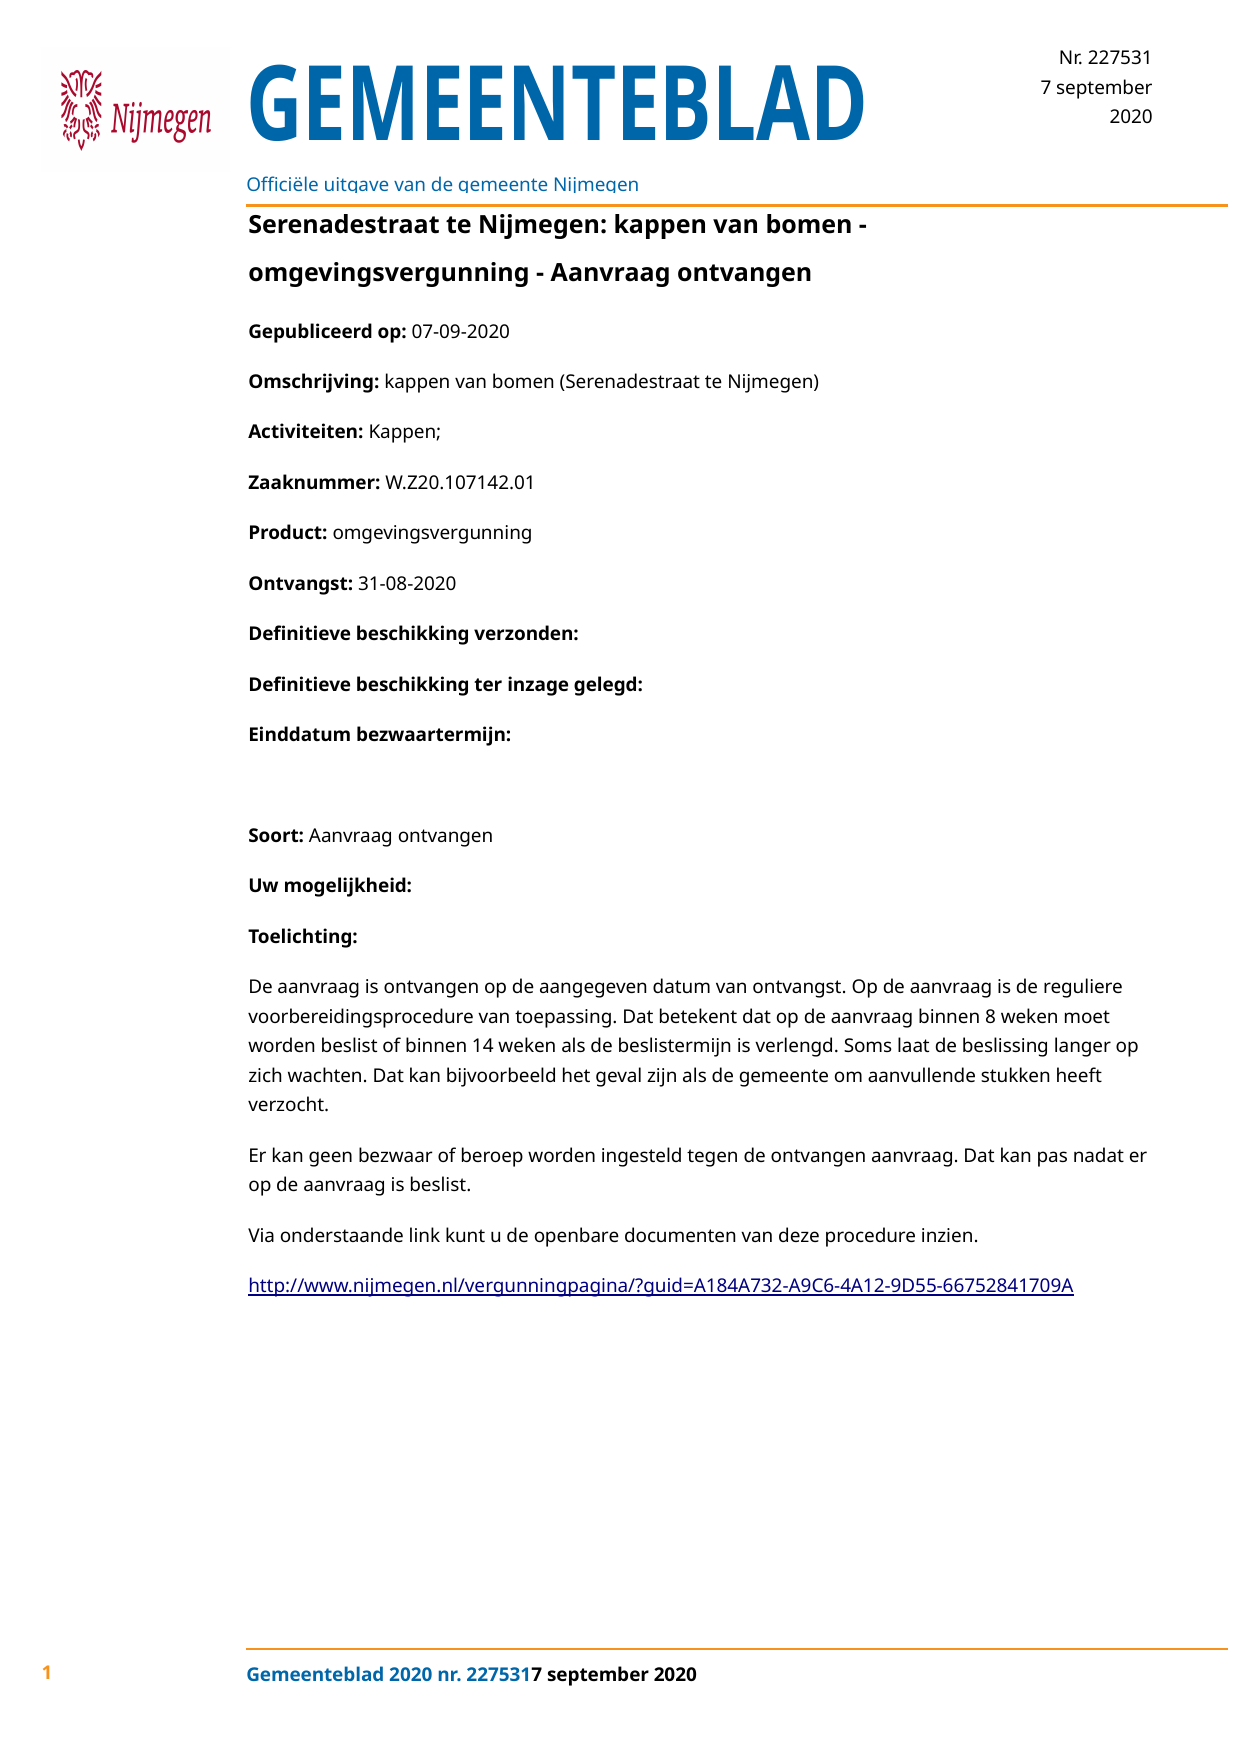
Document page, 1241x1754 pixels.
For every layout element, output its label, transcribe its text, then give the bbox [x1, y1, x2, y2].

text Activiteiten: Kappen; [248, 419, 1152, 444]
text Zaaknummer: W.Z20.107142.01 [248, 469, 1152, 495]
text Gepubliceerd op: 07-09-2020 [248, 318, 1152, 344]
text Definitieve beschikking ter inzage gelegd: [248, 671, 1152, 697]
text Product: omgevingsvergunning [248, 519, 1152, 545]
text Soort: Aanvraag ontvangen [248, 822, 1152, 848]
text Er kan geen bezwaar of beroep worden ingesteld tegen de ontvangen aanvraag. Dat kan pas nadat er op de aanvraag is beslist. [248, 1142, 1152, 1197]
picture [41, 47, 231, 172]
text Einddatum bezwaartermijn: [248, 721, 1152, 747]
text http://www.nijmegen.nl/vergunningpagina/?guid=A184A732-A9C6-4A12-9D55-66752841709A [248, 1272, 1152, 1298]
text Definitieve beschikking verzonden: [248, 620, 1152, 646]
text Via onderstaande link kunt u de openbare documenten van deze procedure inzien. [248, 1222, 1152, 1248]
text Serenadestraat te Nijmegen: kappen van bomen - omgevingsvergunning - Aanvraag ontvangen [248, 207, 1152, 288]
text De aanvraag is ontvangen op de aangegeven datum van ontvangst. Op de aanvraag is de reguliere voorbereidingsprocedure van toepassing. Dat betekent dat op de aanvraag binnen 8 weken moet worden beslist of binnen 14 weken als de beslistermijn is verlengd. Soms laat de beslissing langer op zich wachten. Dat kan bijvoorbeeld het geval zijn als de gemeente om aanvullende stukken heeft verzocht. [248, 973, 1152, 1117]
text Toelichting: [248, 923, 1152, 949]
text Omschrijving: kappen van bomen (Serenadestraat te Nijmegen) [248, 368, 1152, 394]
text Uw mogelijkheid: [248, 872, 1152, 898]
text Ontvangst: 31-08-2020 [248, 570, 1152, 596]
